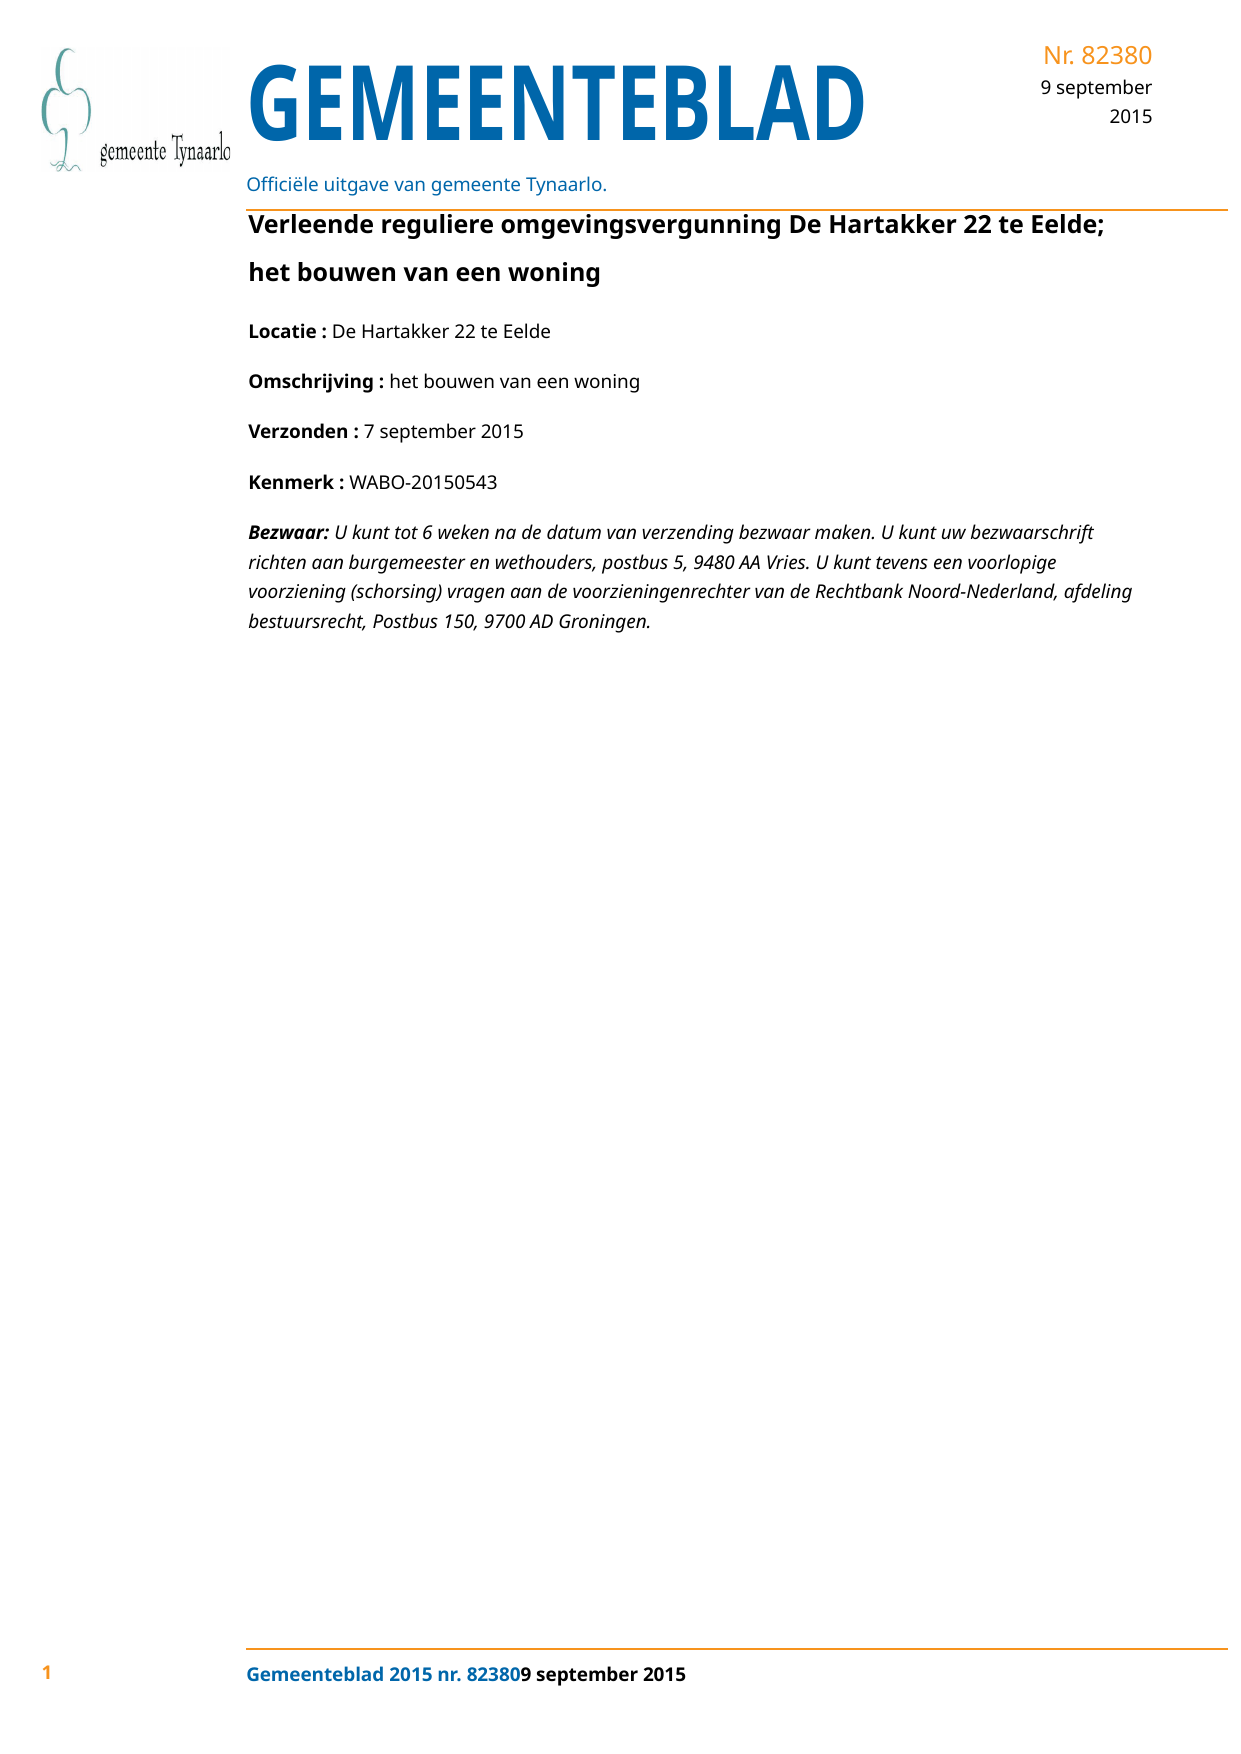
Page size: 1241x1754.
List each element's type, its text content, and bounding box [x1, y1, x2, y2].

text Verzonden : 7 september 2015 [248, 419, 1152, 444]
text Verleende reguliere omgevingsvergunning De Hartakker 22 te Eelde; het bouwen van een woning [248, 211, 1152, 288]
text Omschrijving : het bouwen van een woning [248, 368, 1152, 394]
picture [41, 47, 231, 172]
text Bezwaar: U kunt tot 6 weken na de datum van verzending bezwaar maken. U kunt uw bezwaarschrift richten aan burgemeester en wethouders, postbus 5, 9480 AA Vries. U kunt tevens een voorlopige voorziening (schorsing) vragen aan de voorzieningenrechter van de Rechtbank Noord-Nederland, afdeling bestuursrecht, Postbus 150, 9700 AD Groningen. [248, 519, 1152, 634]
text Locatie : De Hartakker 22 te Eelde [248, 318, 1152, 344]
text Kenmerk : WABO-20150543 [248, 469, 1152, 495]
